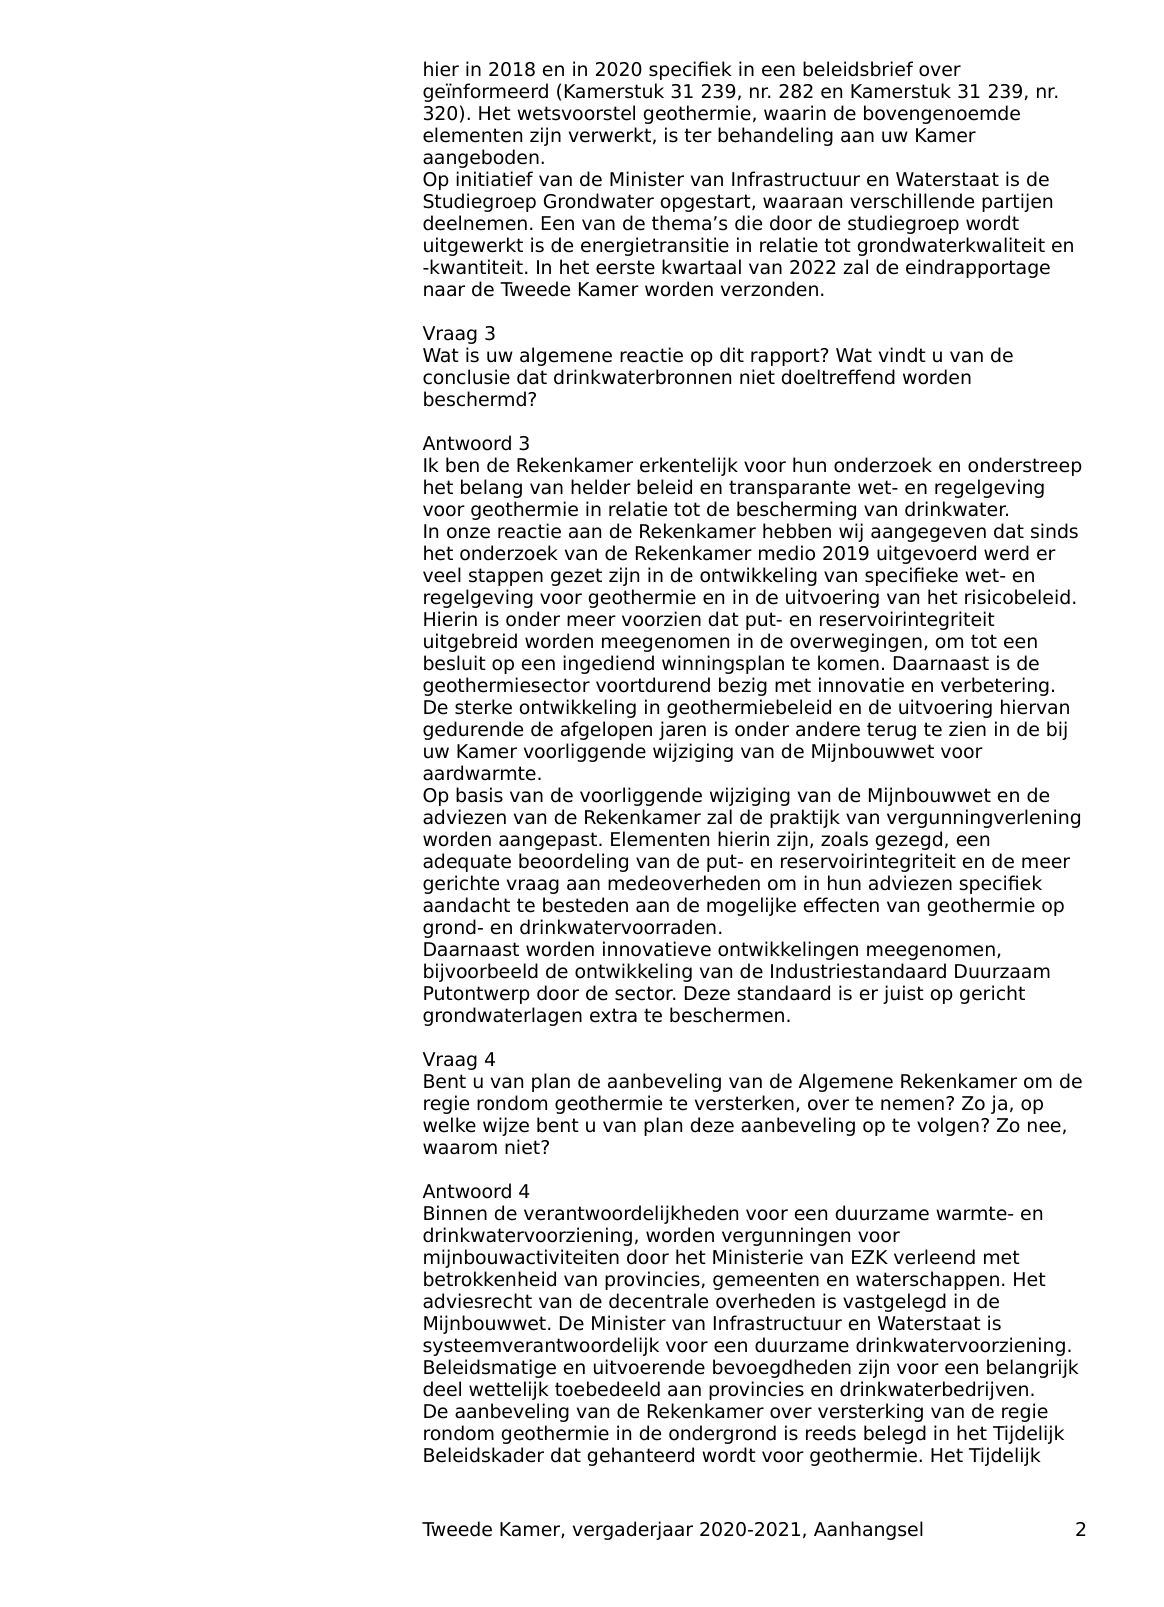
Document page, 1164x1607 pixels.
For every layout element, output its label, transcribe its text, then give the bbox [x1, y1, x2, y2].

text Wat is uw algemene reactie op dit rapport? Wat vindt u van de conclusie dat drinkwaterbronnen niet doeltreffend worden beschermd? [422, 345, 1087, 411]
text Ik ben de Rekenkamer erkentelijk voor hun onderzoek en onderstreep het belang van helder beleid en transparante wet- en regelgeving voor geothermie in relatie tot de bescherming van drinkwater. [422, 455, 1087, 521]
text hier in 2018 en in 2020 specifiek in een beleidsbrief over geïnformeerd (Kamerstuk 31 239, nr. 282 en Kamerstuk 31 239, nr. 320). Het wetsvoorstel geothermie, waarin de bovengenoemde elementen zijn verwerkt, is ter behandeling aan uw Kamer aangeboden. [422, 59, 1087, 169]
text Op initiatief van de Minister van Infrastructuur en Waterstaat is de Studiegroep Grondwater opgestart, waaraan verschillende partijen deelnemen. Een van de thema’s die door de studiegroep wordt uitgewerkt is de energietransitie in relatie tot grondwaterkwaliteit en -kwantiteit. In het eerste kwartaal van 2022 zal de eindrapportage naar de Tweede Kamer worden verzonden. [422, 169, 1087, 301]
text Daarnaast worden innovatieve ontwikkelingen meegenomen, bijvoorbeeld de ontwikkeling van de Industriestandaard Duurzaam Putontwerp door de sector. Deze standaard is er juist op gericht grondwaterlagen extra te beschermen. [422, 939, 1087, 1027]
text Antwoord 4 [422, 1181, 1087, 1203]
text Vraag 3 [422, 323, 1087, 345]
text Op basis van de voorliggende wijziging van de Mijnbouwwet en de adviezen van de Rekenkamer zal de praktijk van vergunningverlening worden aangepast. Elementen hierin zijn, zoals gezegd, een adequate beoordeling van de put- en reservoirintegriteit en de meer gerichte vraag aan medeoverheden om in hun adviezen specifiek aandacht te besteden aan de mogelijke effecten van geothermie op grond- en drinkwatervoorraden. [422, 785, 1087, 939]
text Antwoord 3 [422, 433, 1087, 455]
text In onze reactie aan de Rekenkamer hebben wij aangegeven dat sinds het onderzoek van de Rekenkamer medio 2019 uitgevoerd werd er veel stappen gezet zijn in de ontwikkeling van specifieke wet- en regelgeving voor geothermie en in de uitvoering van het risicobeleid. Hierin is onder meer voorzien dat put- en reservoirintegriteit uitgebreid worden meegenomen in de overwegingen, om tot een besluit op een ingediend winningsplan te komen. Daarnaast is de geothermiesector voortdurend bezig met innovatie en verbetering. De sterke ontwikkeling in geothermiebeleid en de uitvoering hiervan gedurende de afgelopen jaren is onder andere terug te zien in de bij uw Kamer voorliggende wijziging van de Mijnbouwwet voor aardwarmte. [422, 521, 1087, 785]
text De aanbeveling van de Rekenkamer over versterking van de regie rondom geothermie in de ondergrond is reeds belegd in het Tijdelijk Beleidskader dat gehanteerd wordt voor geothermie. Het Tijdelijk [422, 1401, 1087, 1467]
text Vraag 4 [422, 1049, 1087, 1071]
text Binnen de verantwoordelijkheden voor een duurzame warmte- en drinkwatervoorziening, worden vergunningen voor mijnbouwactiviteiten door het Ministerie van EZK verleend met betrokkenheid van provincies, gemeenten en waterschappen. Het adviesrecht van de decentrale overheden is vastgelegd in de Mijnbouwwet. De Minister van Infrastructuur en Waterstaat is systeemverantwoordelijk voor een duurzame drinkwatervoorziening. Beleidsmatige en uitvoerende bevoegdheden zijn voor een belangrijk deel wettelijk toebedeeld aan provincies en drinkwaterbedrijven. [422, 1203, 1087, 1401]
text Bent u van plan de aanbeveling van de Algemene Rekenkamer om de regie rondom geothermie te versterken, over te nemen? Zo ja, op welke wijze bent u van plan deze aanbeveling op te volgen? Zo nee, waarom niet? [422, 1071, 1087, 1159]
